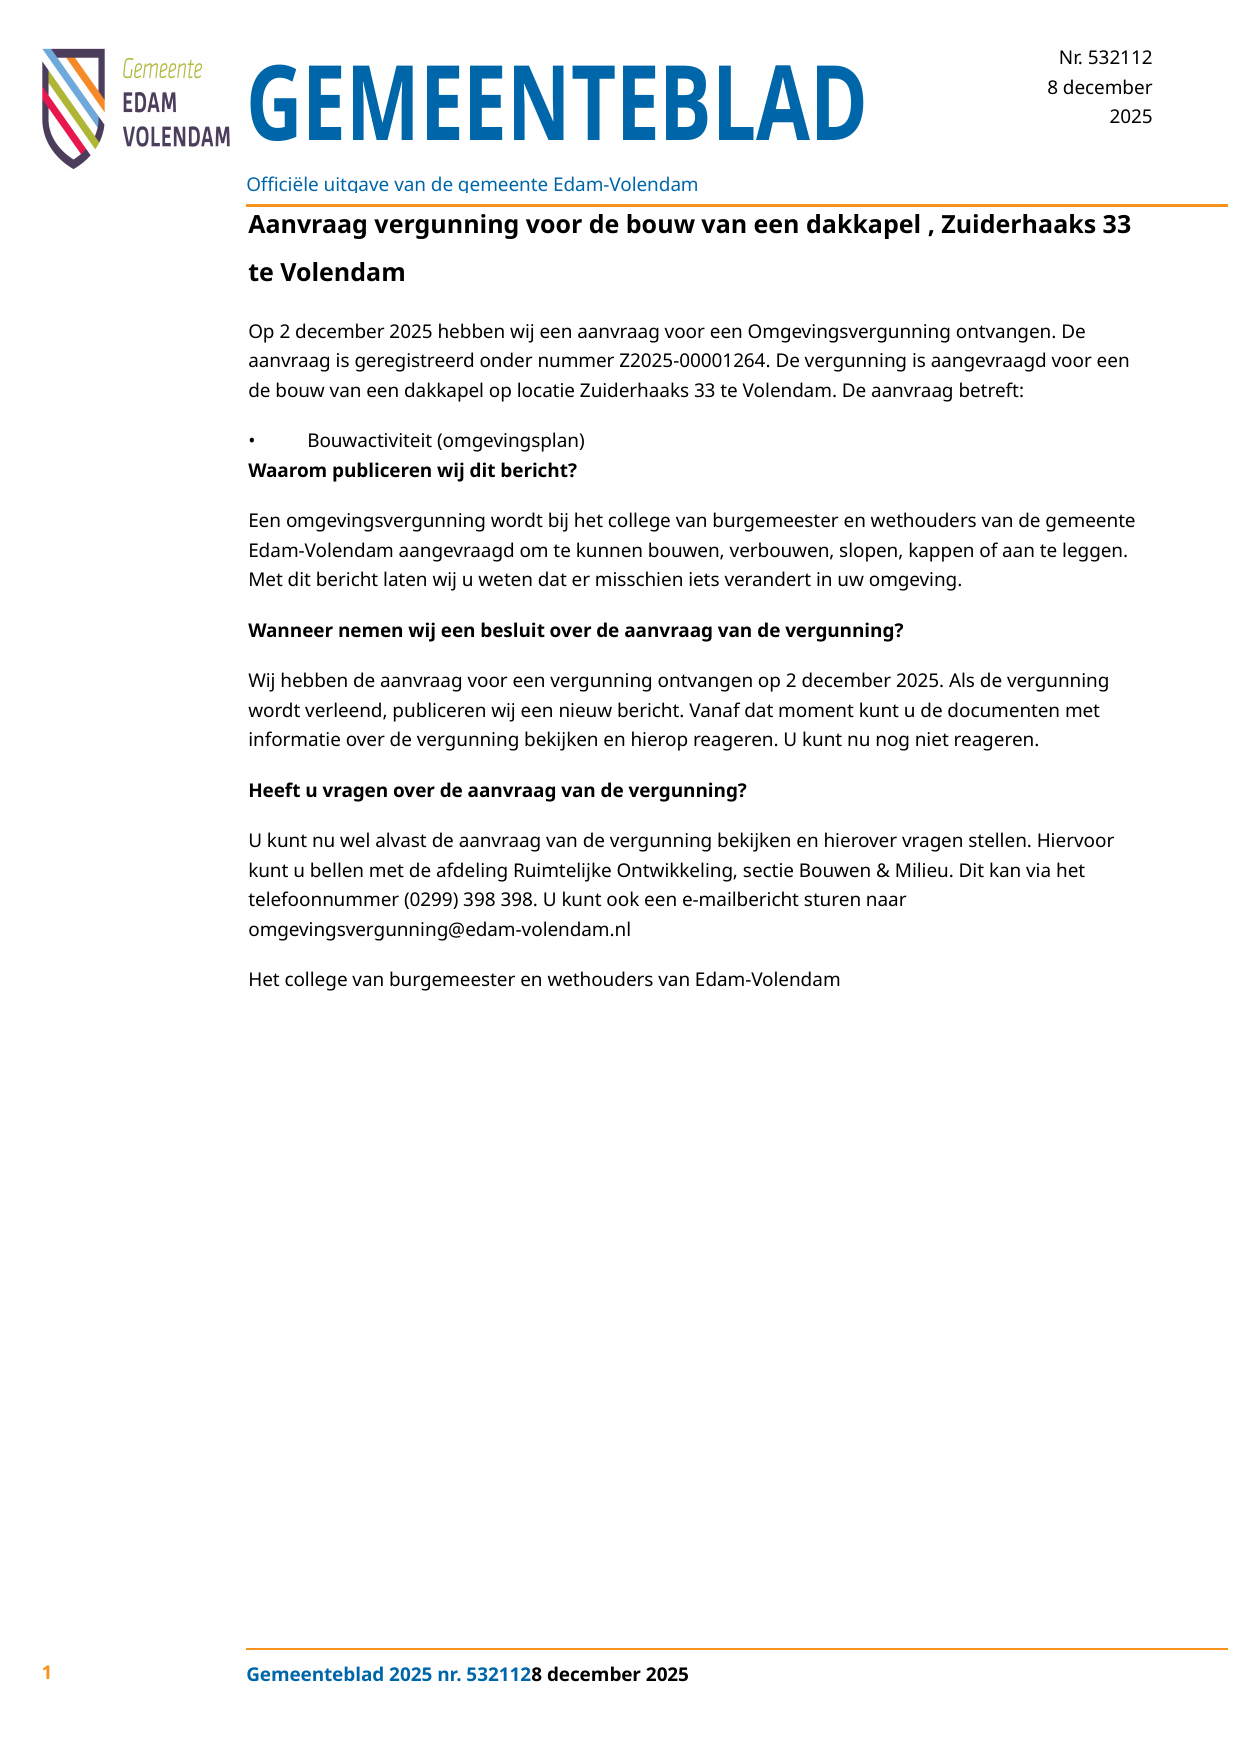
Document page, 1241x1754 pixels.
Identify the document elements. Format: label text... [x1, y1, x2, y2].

text Wij hebben de aanvraag voor een vergunning ontvangen op 2 december 2025. Als de vergunning wordt verleend, publiceren wij een nieuw bericht. Vanaf dat moment kunt u de documenten met informatie over de vergunning bekijken en hierop reageren. U kunt nu nog niet reageren. [248, 667, 1152, 752]
text Heeft u vragen over de aanvraag van de vergunning? [248, 777, 1152, 803]
text Wanneer nemen wij een besluit over de aanvraag van de vergunning? [248, 617, 1152, 643]
text Waarom publiceren wij dit bericht? [248, 457, 1152, 483]
list Bouwactiviteit (omgevingsplan) [248, 427, 1152, 453]
text Het college van burgemeester en wethouders van Edam-Volendam [248, 967, 1152, 992]
text Aanvraag vergunning voor de bouw van een dakkapel , Zuiderhaaks 33 te Volendam [248, 207, 1152, 288]
picture [41, 47, 231, 172]
text Een omgevingsvergunning wordt bij het college van burgemeester en wethouders van de gemeente Edam-Volendam aangevraagd om te kunnen bouwen, verbouwen, slopen, kappen of aan te leggen. Met dit bericht laten wij u weten dat er misschien iets verandert in uw omgeving. [248, 507, 1152, 592]
text U kunt nu wel alvast de aanvraag van de vergunning bekijken en hierover vragen stellen. Hiervoor kunt u bellen met de afdeling Ruimtelijke Ontwikkeling, sectie Bouwen & Milieu. Dit kan via het telefoonnummer (0299) 398 398. U kunt ook een e-mailbericht sturen naar omgevingsvergunning@edam-volendam.nl [248, 827, 1152, 942]
text Op 2 december 2025 hebben wij een aanvraag voor een Omgevingsvergunning ontvangen. De aanvraag is geregistreerd onder nummer Z2025-00001264. De vergunning is aangevraagd voor een de bouw van een dakkapel op locatie Zuiderhaaks 33 te Volendam. De aanvraag betreft: [248, 318, 1152, 403]
